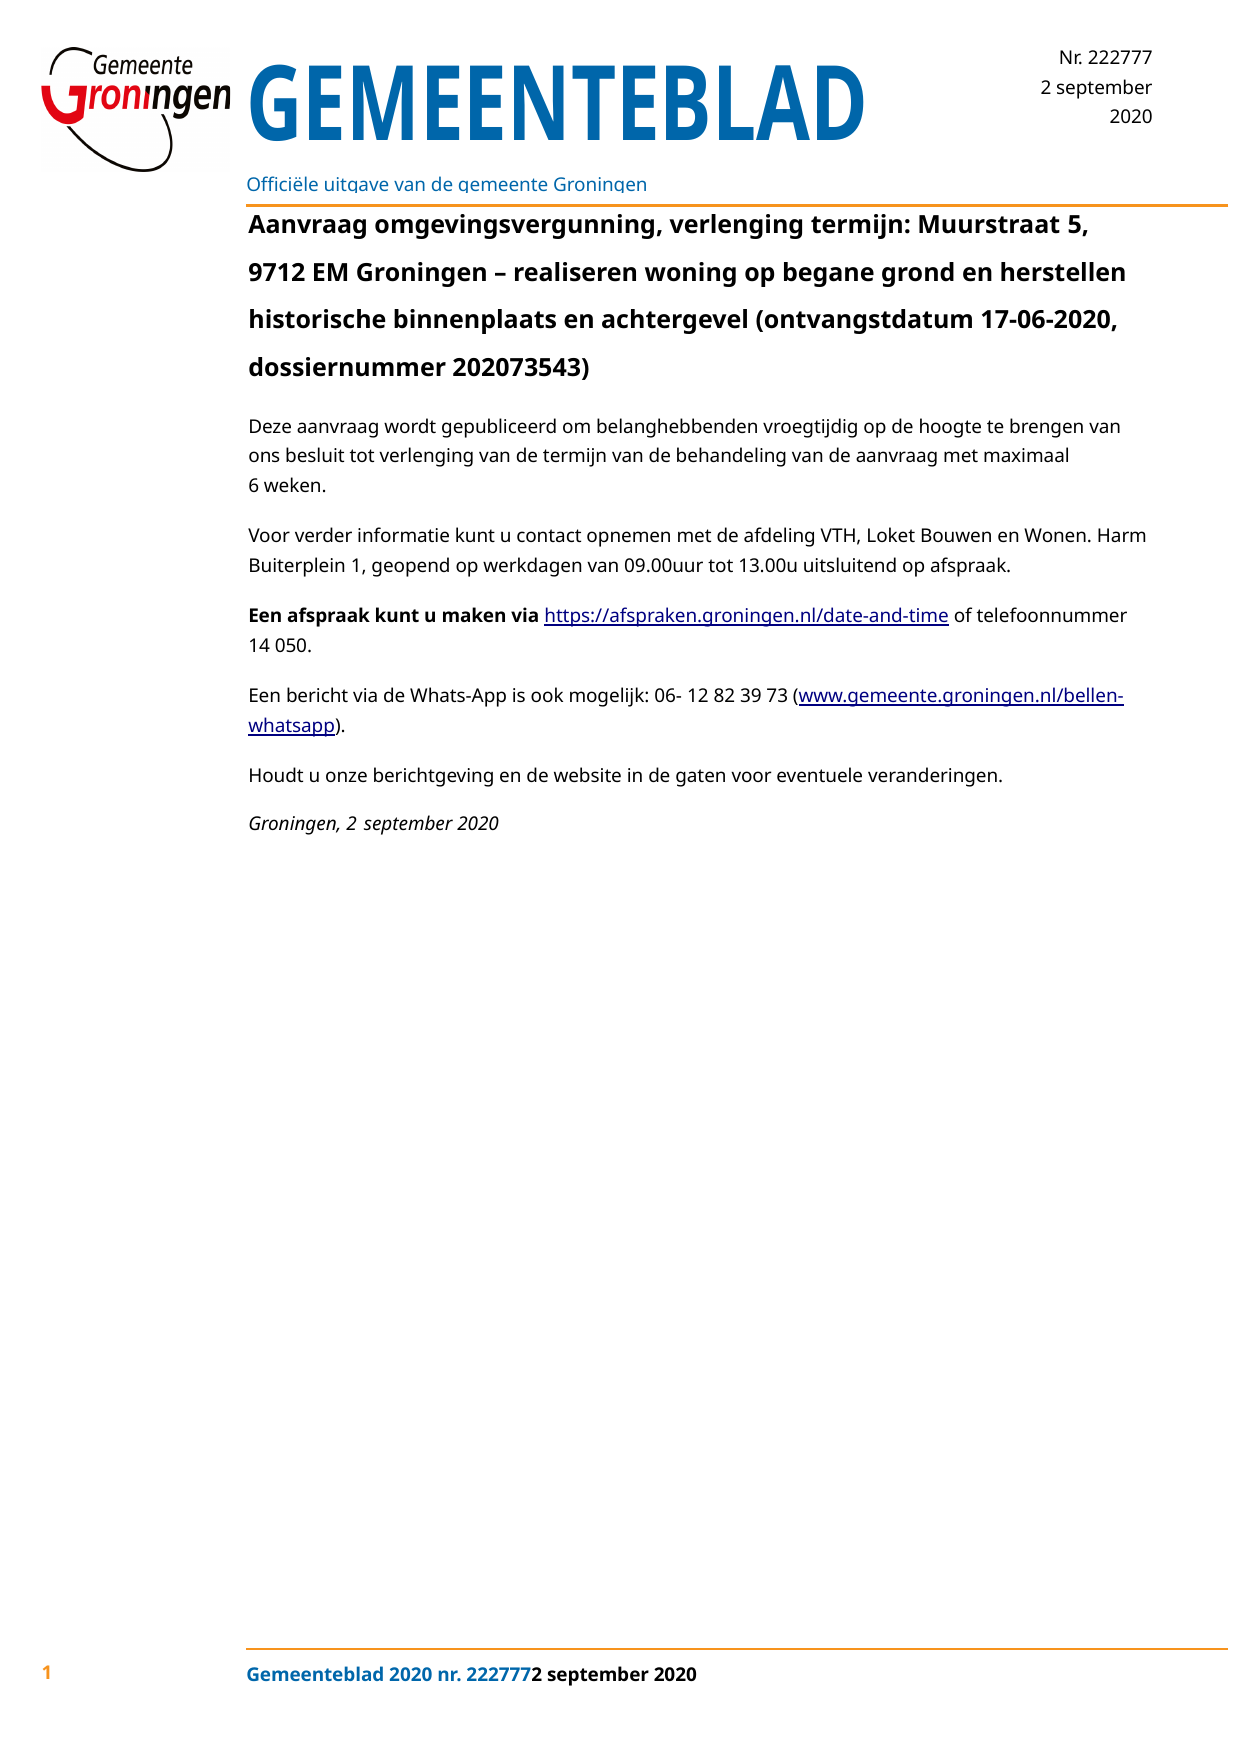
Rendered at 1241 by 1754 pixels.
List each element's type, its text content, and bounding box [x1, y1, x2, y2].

text Een afspraak kunt u maken via https://afspraken.groningen.nl/date-and-time of telefoonnummer 14 050. [248, 603, 1152, 658]
text Een bericht via de Whats-App is ook mogelijk: 06- 12 82 39 73 (www.gemeente.groningen.nl/bellen-whatsapp). [248, 683, 1152, 738]
picture [41, 47, 231, 172]
text Deze aanvraag wordt gepubliceerd om belanghebbenden vroegtijdig op de hoogte te brengen van ons besluit tot verlenging van de termijn van de behandeling van de aanvraag met maximaal 6 weken. [248, 413, 1152, 498]
text Aanvraag omgevingsvergunning, verlenging termijn: Muurstraat 5, 9712 EM Groningen – realiseren woning op begane grond en herstellen historische binnenplaats en achtergevel (ontvangstdatum 17-06-2020, dossiernummer 202073543) [248, 207, 1152, 384]
text Voor verder informatie kunt u contact opnemen met de afdeling VTH, Loket Bouwen en Wonen. Harm Buiterplein 1, geopend op werkdagen van 09.00uur tot 13.00u uitsluitend op afspraak. [248, 523, 1152, 578]
text Groningen, 2 september 2020 [248, 811, 1152, 836]
text Houdt u onze berichtgeving en de website in de gaten voor eventuele veranderingen. [248, 763, 1152, 788]
